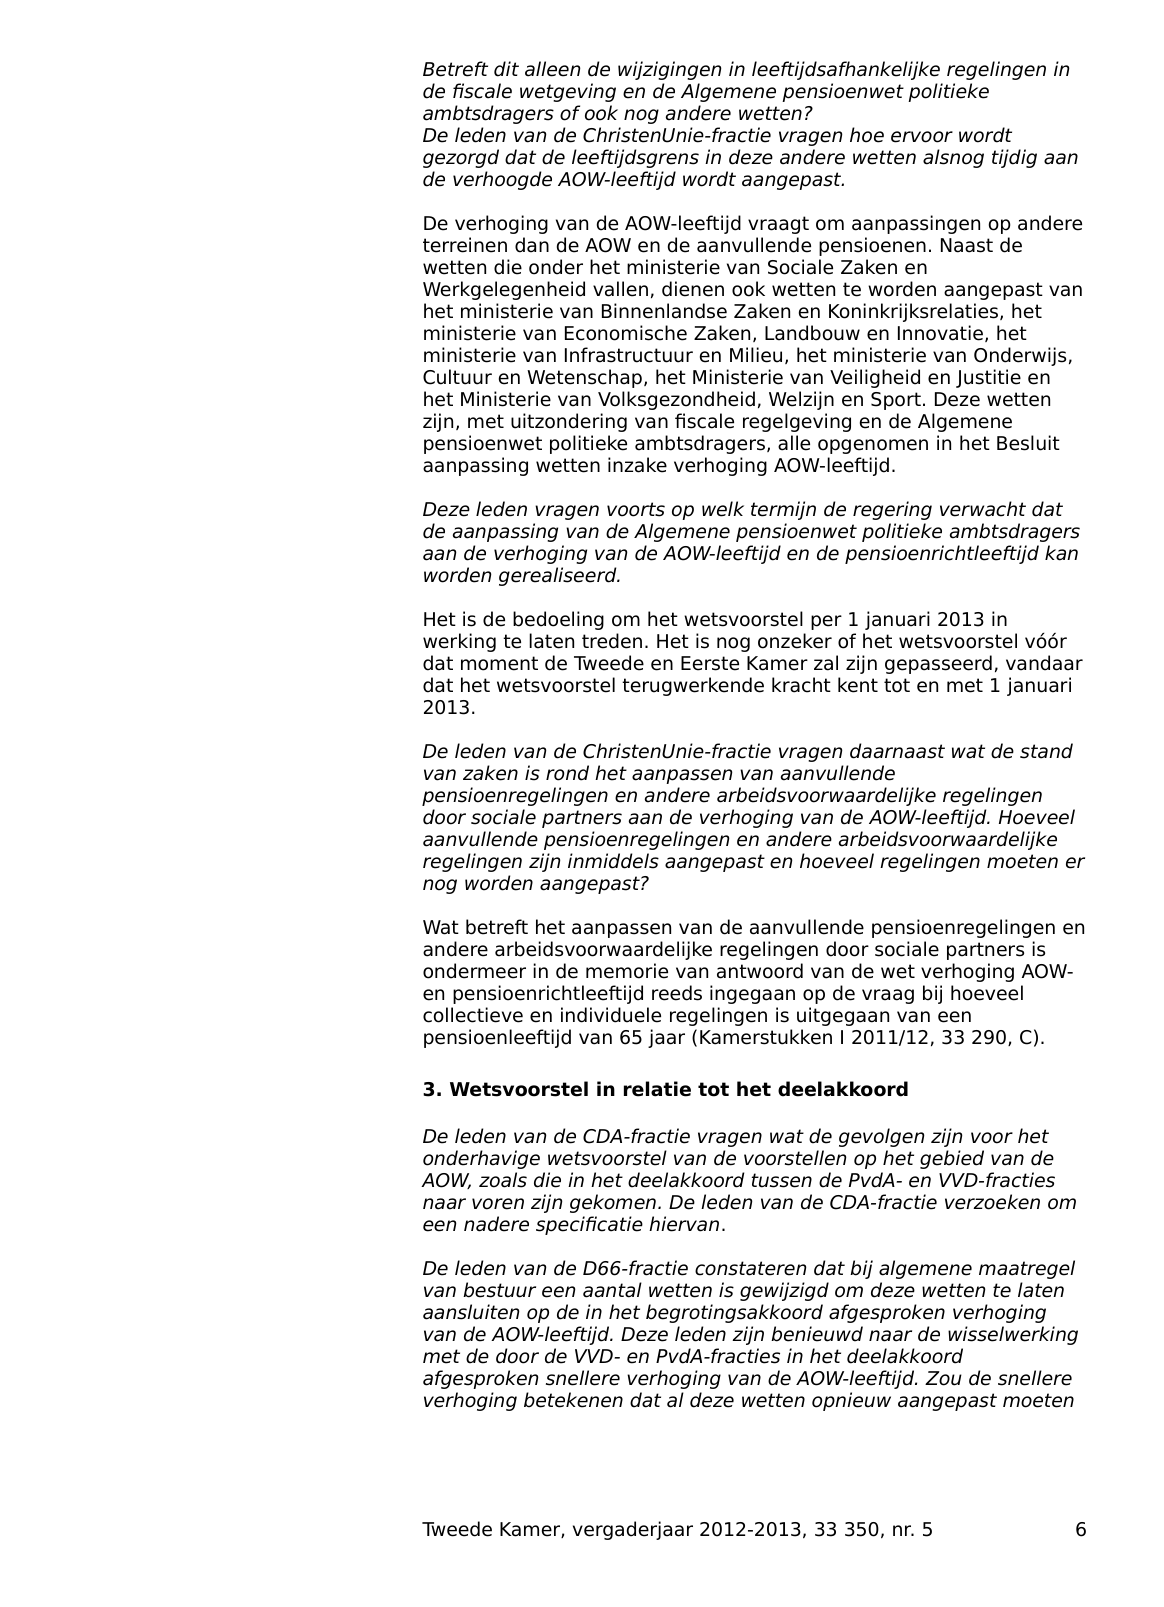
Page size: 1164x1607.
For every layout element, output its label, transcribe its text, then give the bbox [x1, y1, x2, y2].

text Betreft dit alleen de wijzigingen in leeftijdsafhankelijke regelingen in de fiscale wetgeving en de Algemene pensioenwet politieke ambtsdragers of ook nog andere wetten? [422, 59, 1087, 125]
text Wat betreft het aanpassen van de aanvullende pensioenregelingen en andere arbeidsvoorwaardelijke regelingen door sociale partners is ondermeer in de memorie van antwoord van de wet verhoging AOW- en pensioenrichtleeftijd reeds ingegaan op de vraag bij hoeveel collectieve en individuele regelingen is uitgegaan van een pensioenleeftijd van 65 jaar (Kamerstukken I 2011/12, 33 290, C). [422, 917, 1087, 1049]
text De leden van de D66-fractie constateren dat bij algemene maatregel van bestuur een aantal wetten is gewijzigd om deze wetten te laten aansluiten op de in het begrotingsakkoord afgesproken verhoging van de AOW-leeftijd. Deze leden zijn benieuwd naar de wisselwerking met de door de VVD- en PvdA-fracties in het deelakkoord afgesproken snellere verhoging van de AOW-leeftijd. Zou de snellere verhoging betekenen dat al deze wetten opnieuw aangepast moeten [422, 1258, 1087, 1412]
text De leden van de CDA-fractie vragen wat de gevolgen zijn voor het onderhavige wetsvoorstel van de voorstellen op het gebied van de AOW, zoals die in het deelakkoord tussen de PvdA- en VVD-fracties naar voren zijn gekomen. De leden van de CDA-fractie verzoeken om een nadere specificatie hiervan. [422, 1126, 1087, 1236]
text De leden van de ChristenUnie-fractie vragen daarnaast wat de stand van zaken is rond het aanpassen van aanvullende pensioenregelingen en andere arbeidsvoorwaardelijke regelingen door sociale partners aan de verhoging van de AOW-leeftijd. Hoeveel aanvullende pensioenregelingen en andere arbeidsvoorwaardelijke regelingen zijn inmiddels aangepast en hoeveel regelingen moeten er nog worden aangepast? [422, 741, 1087, 895]
text De verhoging van de AOW-leeftijd vraagt om aanpassingen op andere terreinen dan de AOW en de aanvullende pensioenen. Naast de wetten die onder het ministerie van Sociale Zaken en Werkgelegenheid vallen, dienen ook wetten te worden aangepast van het ministerie van Binnenlandse Zaken en Koninkrijksrelaties, het ministerie van Economische Zaken, Landbouw en Innovatie, het ministerie van Infrastructuur en Milieu, het ministerie van Onderwijs, Cultuur en Wetenschap, het Ministerie van Veiligheid en Justitie en het Ministerie van Volksgezondheid, Welzijn en Sport. Deze wetten zijn, met uitzondering van fiscale regelgeving en de Algemene pensioenwet politieke ambtsdragers, alle opgenomen in het Besluit aanpassing wetten inzake verhoging AOW-leeftijd. [422, 213, 1087, 477]
text Het is de bedoeling om het wetsvoorstel per 1 januari 2013 in werking te laten treden. Het is nog onzeker of het wetsvoorstel vóór dat moment de Tweede en Eerste Kamer zal zijn gepasseerd, vandaar dat het wetsvoorstel terugwerkende kracht kent tot en met 1 januari 2013. [422, 609, 1087, 719]
text De leden van de ChristenUnie-fractie vragen hoe ervoor wordt gezorgd dat de leeftijdsgrens in deze andere wetten alsnog tijdig aan de verhoogde AOW-leeftijd wordt aangepast. [422, 125, 1087, 191]
text Deze leden vragen voorts op welk termijn de regering verwacht dat de aanpassing van de Algemene pensioenwet politieke ambtsdragers aan de verhoging van de AOW-leeftijd en de pensioenrichtleeftijd kan worden gerealiseerd. [422, 499, 1087, 587]
subtitle 3. Wetsvoorstel in relatie tot het deelakkoord [422, 1079, 1087, 1101]
